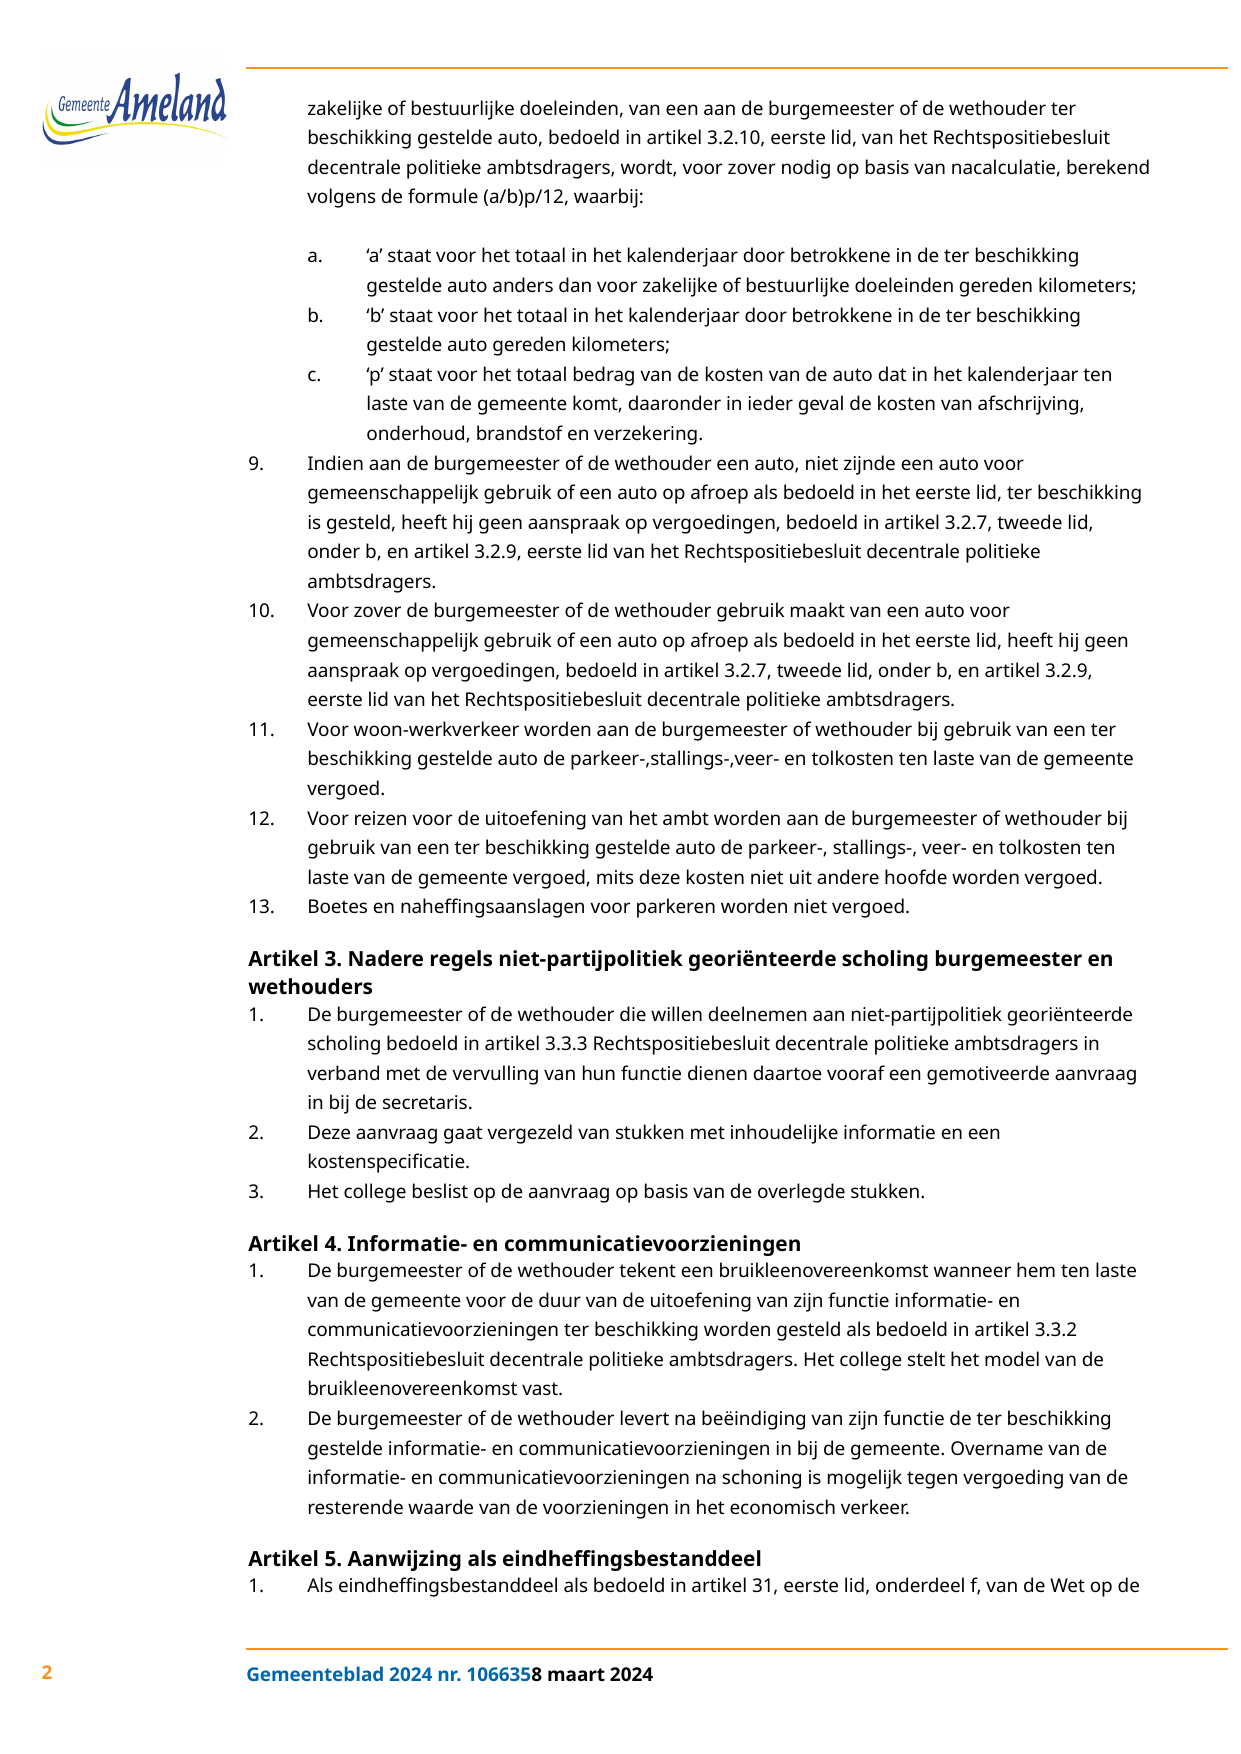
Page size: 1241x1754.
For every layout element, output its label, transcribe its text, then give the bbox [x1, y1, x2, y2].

list ‘p’ staat voor het totaal bedrag van de kosten van de auto dat in het kalenderjaar ten laste van de gemeente komt, daaronder in ieder geval de kosten van afschrijving, onderhoud, brandstof en verzekering. [307, 361, 1152, 446]
list Voor woon-werkverkeer worden aan de burgemeester of wethouder bij gebruik van een ter beschikking gestelde auto de parkeer-,stallings-,veer- en tolkosten ten laste van de gemeente vergoed. [248, 716, 1152, 801]
list Als eindheffingsbestanddeel als bedoeld in artikel 31, eerste lid, onderdeel f, van de Wet op de [248, 1573, 1152, 1598]
list Voor zover de burgemeester of de wethouder gebruik maakt van een auto voor gemeenschappelijk gebruik of een auto op afroep als bedoeld in het eerste lid, heeft hij geen aanspraak op vergoedingen, bedoeld in artikel 3.2.7, tweede lid, onder b, en artikel 3.2.9, eerste lid van het Rechtspositiebesluit decentrale politieke ambtsdragers. [248, 598, 1152, 712]
list ‘b’ staat voor het totaal in het kalenderjaar door betrokkene in de ter beschikking gestelde auto gereden kilometers; [307, 302, 1152, 357]
list Deze aanvraag gaat vergezeld van stukken met inhoudelijke informatie en een kostenspecificatie. [248, 1119, 1152, 1174]
text Artikel 4. Informatie- en communicatievoorzieningen [248, 1229, 1152, 1257]
list De burgemeester of de wethouder levert na beëindiging van zijn functie de ter beschikking gestelde informatie- en communicatievoorzieningen in bij de gemeente. Overname van de informatie- en communicatievoorzieningen na schoning is mogelijk tegen vergoeding van de resterende waarde van de voorzieningen in het economisch verkeer. [248, 1405, 1152, 1519]
list Indien aan de burgemeester of de wethouder een auto, niet zijnde een auto voor gemeenschappelijk gebruik of een auto op afroep als bedoeld in het eerste lid, ter beschikking is gesteld, heeft hij geen aanspraak op vergoedingen, bedoeld in artikel 3.2.7, tweede lid, onder b, en artikel 3.2.9, eerste lid van het Rechtspositiebesluit decentrale politieke ambtsdragers. [248, 450, 1152, 594]
list De burgemeester of de wethouder tekent een bruikleenovereenkomst wanneer hem ten laste van de gemeente voor de duur van de uitoefening van zijn functie informatie- en communicatievoorzieningen ter beschikking worden gesteld als bedoeld in artikel 3.3.2 Rechtspositiebesluit decentrale politieke ambtsdragers. Het college stelt het model van de bruikleenovereenkomst vast. [248, 1257, 1152, 1401]
list zakelijke of bestuurlijke doeleinden, van een aan de burgemeester of de wethouder ter beschikking gestelde auto, bedoeld in artikel 3.2.10, eerste lid, van het Rechtspositiebesluit decentrale politieke ambtsdragers, wordt, voor zover nodig op basis van nacalculatie, berekend volgens de formule (a/b)p/12, waarbij: [248, 95, 1152, 209]
list Boetes en naheffingsaanslagen voor parkeren worden niet vergoed. [248, 893, 1152, 919]
text Artikel 5. Aanwijzing als eindheffingsbestanddeel [248, 1544, 1152, 1573]
list ‘a’ staat voor het totaal in het kalenderjaar door betrokkene in de ter beschikking gestelde auto anders dan voor zakelijke of bestuurlijke doeleinden gereden kilometers; [307, 243, 1152, 298]
list Voor reizen voor de uitoefening van het ambt worden aan de burgemeester of wethouder bij gebruik van een ter beschikking gestelde auto de parkeer-, stallings-, veer- en tolkosten ten laste van de gemeente vergoed, mits deze kosten niet uit andere hoofde worden vergoed. [248, 805, 1152, 890]
text Artikel 3. Nadere regels niet-partijpolitiek georiënteerde scholing burgemeester en wethouders [248, 944, 1152, 1001]
list De burgemeester of de wethouder die willen deelnemen aan niet-partijpolitiek georiënteerde scholing bedoeld in artikel 3.3.3 Rechtspositiebesluit decentrale politieke ambtsdragers in verband met de vervulling van hun functie dienen daartoe vooraf een gemotiveerde aanvraag in bij de secretaris. [248, 1001, 1152, 1115]
list Het college beslist op de aanvraag op basis van de overlegde stukken. [248, 1178, 1152, 1204]
picture [41, 47, 231, 172]
